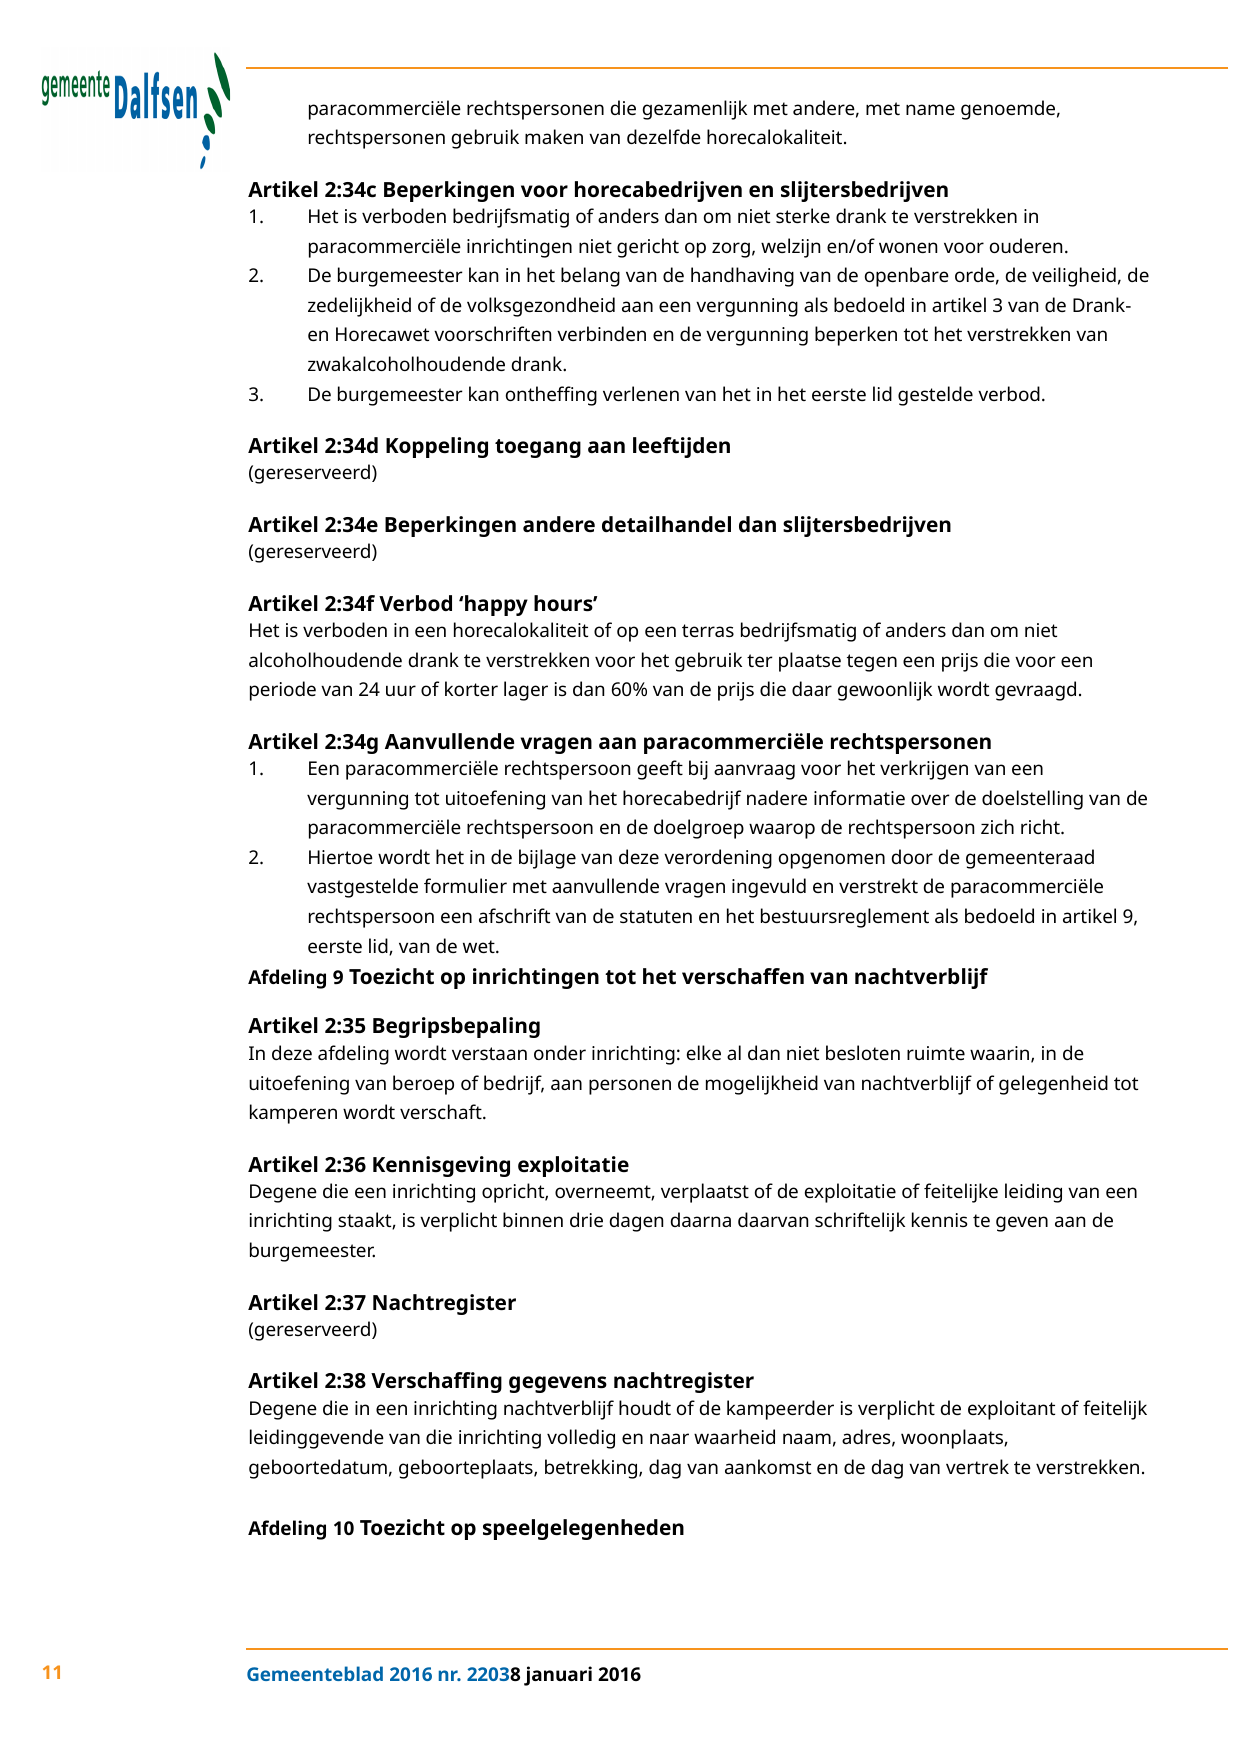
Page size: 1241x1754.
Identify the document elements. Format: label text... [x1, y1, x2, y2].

text Artikel 2:34f Verbod ‘happy hours’ [248, 589, 1152, 617]
text (gereserveerd) [248, 459, 1152, 485]
text Artikel 2:35 Begripsbepaling [248, 1012, 1152, 1040]
text (gereserveerd) [248, 1316, 1152, 1342]
text Afdeling 9 Toezicht op inrichtingen tot het verschaffen van nachtverblijf [248, 962, 1152, 991]
text Artikel 2:34g Aanvullende vragen aan paracommerciële rechtspersonen [248, 727, 1152, 755]
text In deze afdeling wordt verstaan onder inrichting: elke al dan niet besloten ruimte waarin, in de uitoefening van beroep of bedrijf, aan personen de mogelijkheid van nachtverblijf of gelegenheid tot kamperen wordt verschaft. [248, 1040, 1152, 1125]
picture [41, 47, 231, 172]
list De burgemeester kan in het belang van de handhaving van de openbare orde, de veiligheid, de zedelijkheid of de volksgezondheid aan een vergunning als bedoeld in artikel 3 van de Drank- en Horecawet voorschriften verbinden en de vergunning beperken tot het verstrekken van zwakalcoholhoudende drank. [248, 262, 1152, 377]
text Artikel 2:36 Kennisgeving exploitatie [248, 1150, 1152, 1178]
list paracommerciële rechtspersonen die gezamenlijk met andere, met name genoemde, rechtspersonen gebruik maken van dezelfde horecalokaliteit. [248, 95, 1152, 150]
text (gereserveerd) [248, 538, 1152, 564]
text Artikel 2:34d Koppeling toegang aan leeftijden [248, 431, 1152, 459]
text Afdeling 10 Toezicht op speelgelegenheden [248, 1513, 1152, 1542]
text Het is verboden in een horecalokaliteit of op een terras bedrijfsmatig of anders dan om niet alcoholhoudende drank te verstrekken voor het gebruik ter plaatse tegen een prijs die voor een periode van 24 uur of korter lager is dan 60% van de prijs die daar gewoonlijk wordt gevraagd. [248, 617, 1152, 702]
text Artikel 2:37 Nachtregister [248, 1288, 1152, 1316]
text Artikel 2:34e Beperkingen andere detailhandel dan slijtersbedrijven [248, 510, 1152, 538]
list Een paracommerciële rechtspersoon geeft bij aanvraag voor het verkrijgen van een vergunning tot uitoefening van het horecabedrijf nadere informatie over de doelstelling van de paracommerciële rechtspersoon en de doelgroep waarop de rechtspersoon zich richt. [248, 755, 1152, 840]
text Degene die in een inrichting nachtverblijf houdt of de kampeerder is verplicht de exploitant of feitelijk leidinggevende van die inrichting volledig en naar waarheid naam, adres, woonplaats, geboortedatum, geboorteplaats, betrekking, dag van aankomst en de dag van vertrek te verstrekken. [248, 1395, 1152, 1480]
text Artikel 2:38 Verschaffing gegevens nachtregister [248, 1367, 1152, 1395]
list Het is verboden bedrijfsmatig of anders dan om niet sterke drank te verstrekken in paracommerciële inrichtingen niet gericht op zorg, welzijn en/of wonen voor ouderen. [248, 203, 1152, 258]
text Artikel 2:34c Beperkingen voor horecabedrijven en slijtersbedrijven [248, 175, 1152, 203]
text Degene die een inrichting opricht, overneemt, verplaatst of de exploitatie of feitelijke leiding van een inrichting staakt, is verplicht binnen drie dagen daarna daarvan schriftelijk kennis te geven aan de burgemeester. [248, 1178, 1152, 1263]
list De burgemeester kan ontheffing verlenen van het in het eerste lid gestelde verbod. [248, 381, 1152, 406]
list Hiertoe wordt het in de bijlage van deze verordening opgenomen door de gemeenteraad vastgestelde formulier met aanvullende vragen ingevuld en verstrekt de paracommerciële rechtspersoon een afschrift van de statuten en het bestuursreglement als bedoeld in artikel 9, eerste lid, van de wet. [248, 844, 1152, 958]
